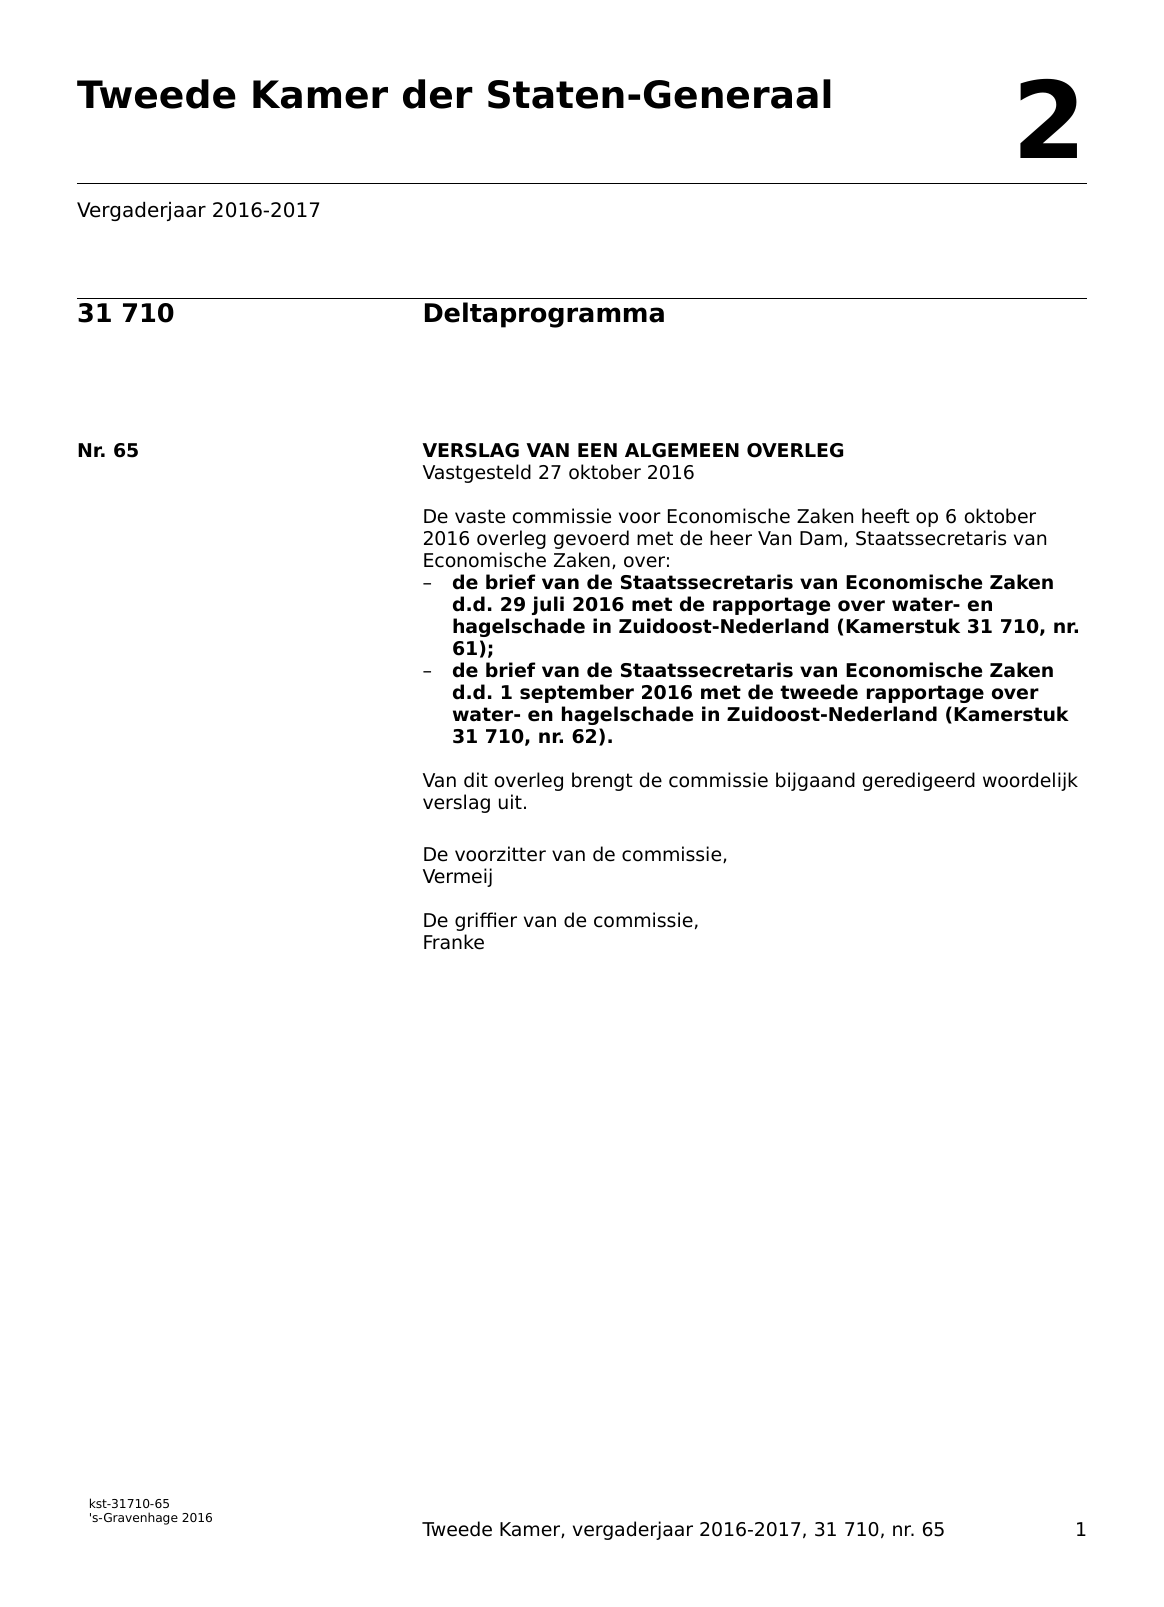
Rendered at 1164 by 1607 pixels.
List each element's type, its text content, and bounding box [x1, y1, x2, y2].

text De voorzitter van de commissie, Vermeij [422, 844, 1087, 888]
text kst-31710-65 [88, 1497, 323, 1511]
text 's-Gravenhage 2016 [88, 1511, 323, 1525]
text Vastgesteld 27 oktober 2016 [422, 462, 1087, 484]
text – de brief van de Staatssecretaris van Economische Zaken d.d. 1 september 2016 met de tweede rapportage over water- en hagelschade in Zuidoost-Nederland (Kamerstuk 31 710, nr. 62). [422, 660, 1087, 748]
subtitle 31 710 Deltaprogramma [77, 299, 1087, 329]
text – de brief van de Staatssecretaris van Economische Zaken d.d. 29 juli 2016 met de rapportage over water- en hagelschade in Zuidoost-Nederland (Kamerstuk 31 710, nr. 61); [422, 572, 1087, 660]
table_header 2 [886, 59, 1087, 183]
table_cell Vergaderjaar 2016-2017 [77, 184, 1087, 298]
text De vaste commissie voor Economische Zaken heeft op 6 oktober 2016 overleg gevoerd met de heer Van Dam, Staatssecretaris van Economische Zaken, over: [422, 506, 1087, 572]
table_header Tweede Kamer der Staten-Generaal [77, 59, 886, 183]
text De griffier van de commissie, Franke [422, 910, 1087, 954]
subtitle Nr. 65 VERSLAG VAN EEN ALGEMEEN OVERLEG [77, 440, 1087, 462]
text Van dit overleg brengt de commissie bijgaand geredigeerd woordelijk verslag uit. [422, 770, 1087, 814]
